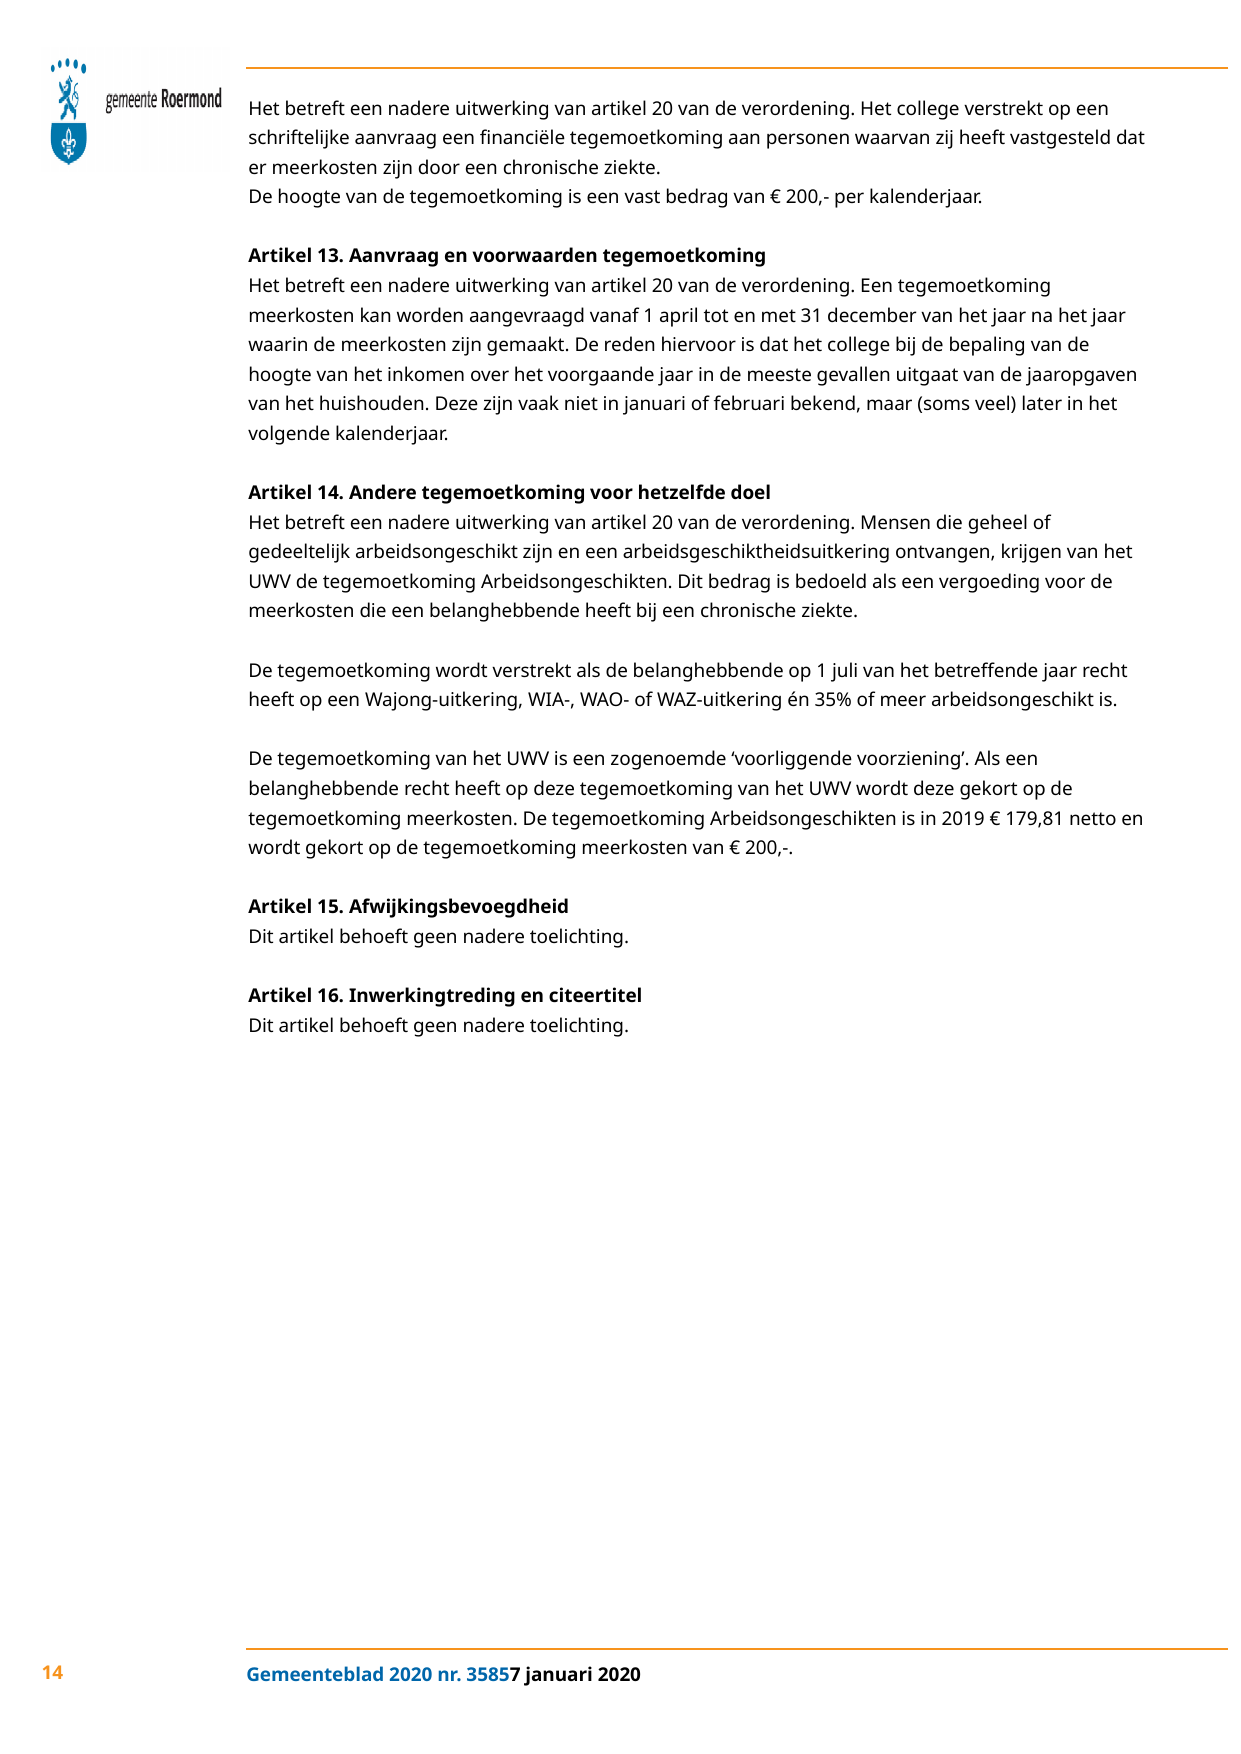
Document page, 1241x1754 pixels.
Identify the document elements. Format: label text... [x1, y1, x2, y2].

text Het betreft een nadere uitwerking van artikel 20 van de verordening. Mensen die geheel of gedeeltelijk arbeidsongeschikt zijn en een arbeidsgeschiktheidsuitkering ontvangen, krijgen van het UWV de tegemoetkoming Arbeidsongeschikten. Dit bedrag is bedoeld als een vergoeding voor de meerkosten die een belanghebbende heeft bij een chronische ziekte. [248, 509, 1152, 623]
text Artikel 16. Inwerkingtreding en citeertitel [248, 982, 1152, 1008]
text Het betreft een nadere uitwerking van artikel 20 van de verordening. Het college verstrekt op een schriftelijke aanvraag een financiële tegemoetkoming aan personen waarvan zij heeft vastgesteld dat er meerkosten zijn door een chronische ziekte. [248, 95, 1152, 180]
text De tegemoetkoming wordt verstrekt als de belanghebbende op 1 juli van het betreffende jaar recht heeft op een Wajong-uitkering, WIA-, WAO- of WAZ-uitkering én 35% of meer arbeidsongeschikt is. [248, 657, 1152, 712]
text Dit artikel behoeft geen nadere toelichting. [248, 923, 1152, 949]
text De hoogte van de tegemoetkoming is een vast bedrag van € 200,- per kalenderjaar. [248, 183, 1152, 209]
text Dit artikel behoeft geen nadere toelichting. [248, 1012, 1152, 1038]
text Artikel 15. Afwijkingsbevoegdheid [248, 893, 1152, 919]
picture [41, 47, 231, 172]
text Artikel 14. Andere tegemoetkoming voor hetzelfde doel [248, 479, 1152, 505]
text Het betreft een nadere uitwerking van artikel 20 van de verordening. Een tegemoetkoming meerkosten kan worden aangevraagd vanaf 1 april tot en met 31 december van het jaar na het jaar waarin de meerkosten zijn gemaakt. De reden hiervoor is dat het college bij de bepaling van de hoogte van het inkomen over het voorgaande jaar in de meeste gevallen uitgaat van de jaaropgaven van het huishouden. Deze zijn vaak niet in januari of februari bekend, maar (soms veel) later in het volgende kalenderjaar. [248, 272, 1152, 446]
text De tegemoetkoming van het UWV is een zogenoemde ‘voorliggende voorziening’. Als een belanghebbende recht heeft op deze tegemoetkoming van het UWV wordt deze gekort op de tegemoetkoming meerkosten. De tegemoetkoming Arbeidsongeschikten is in 2019 € 179,81 netto en wordt gekort op de tegemoetkoming meerkosten van € 200,-. [248, 746, 1152, 860]
text Artikel 13. Aanvraag en voorwaarden tegemoetkoming [248, 243, 1152, 268]
